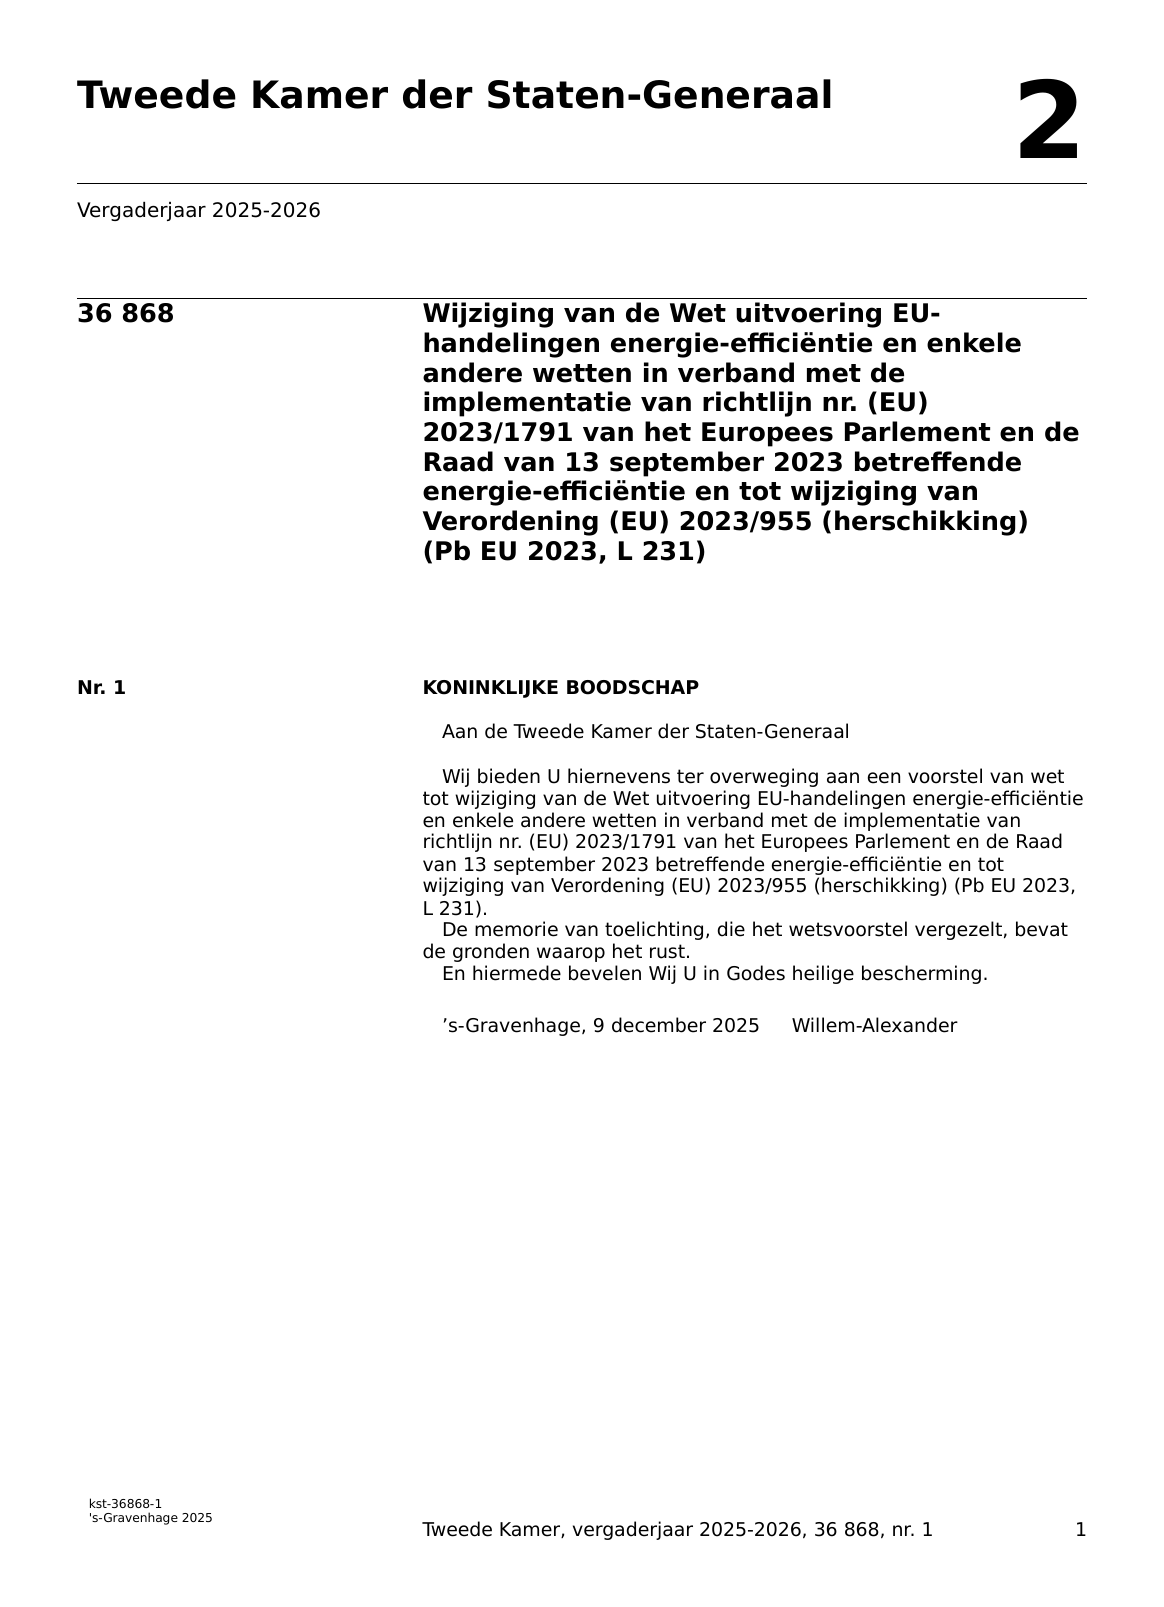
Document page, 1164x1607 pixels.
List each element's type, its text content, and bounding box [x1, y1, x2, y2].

text ’s-Gravenhage, 9 december 2025 Willem-Alexander [422, 1015, 1087, 1037]
text 's-Gravenhage 2025 [88, 1511, 323, 1525]
text kst-36868-1 [88, 1497, 323, 1511]
subtitle Nr. 1 KONINKLIJKE BOODSCHAP [77, 677, 1087, 699]
subtitle 36 868 Wijziging van de Wet uitvoering EU-handelingen energie-efficiëntie en enkele andere wetten in verband met de implementatie van richtlijn nr. (EU) 2023/1791 van het Europees Parlement en de Raad van 13 september 2023 betreffende energie-efficiëntie en tot wijziging van Verordening (EU) 2023/955 (herschikking) (Pb EU 2023, L 231) [77, 299, 1087, 566]
table_cell Vergaderjaar 2025-2026 [77, 184, 1087, 298]
table_header 2 [886, 59, 1087, 183]
table_header Tweede Kamer der Staten-Generaal [77, 59, 886, 183]
text Aan de Tweede Kamer der Staten-Generaal [422, 721, 1087, 743]
text Wij bieden U hiernevens ter overweging aan een voorstel van wet tot wijziging van de Wet uitvoering EU-handelingen energie-efficiëntie en enkele andere wetten in verband met de implementatie van richtlijn nr. (EU) 2023/1791 van het Europees Parlement en de Raad van 13 september 2023 betreffende energie-efficiëntie en tot wijziging van Verordening (EU) 2023/955 (herschikking) (Pb EU 2023, L 231). [422, 766, 1087, 919]
text En hiermede bevelen Wij U in Godes heilige bescherming. [422, 963, 1087, 985]
text De memorie van toelichting, die het wetsvoorstel vergezelt, bevat de gronden waarop het rust. [422, 919, 1087, 963]
